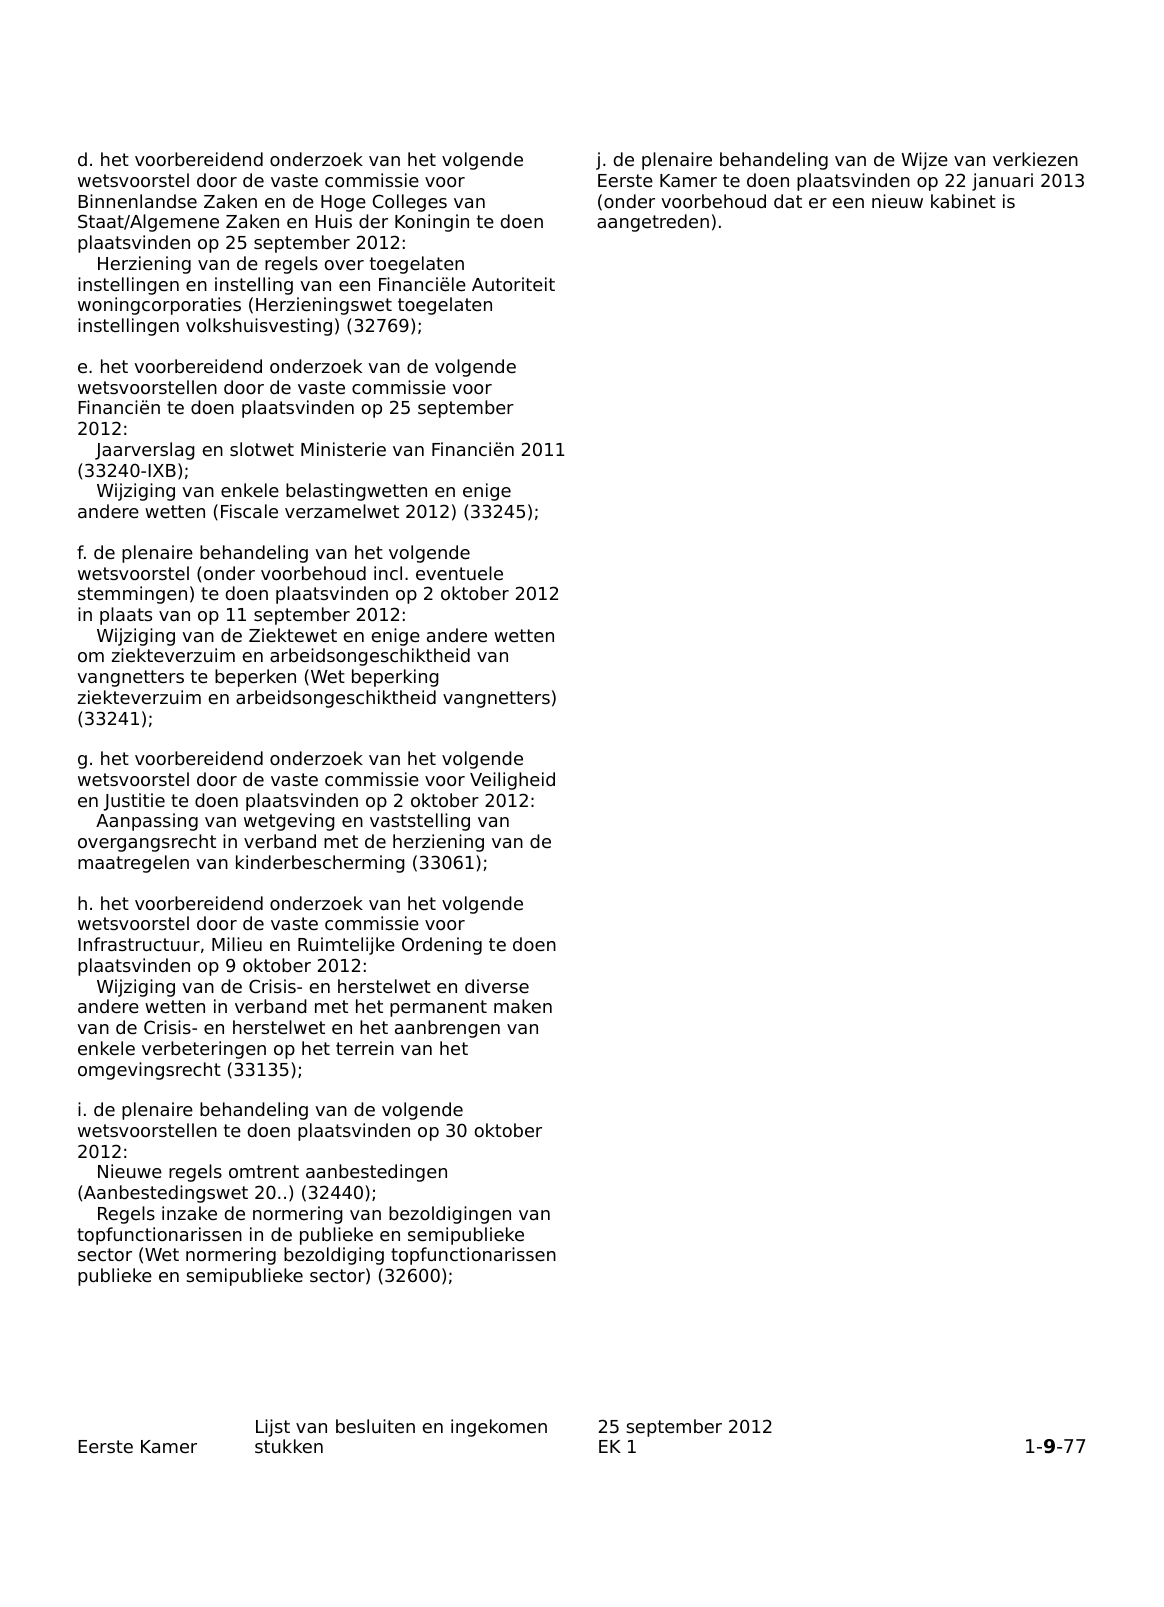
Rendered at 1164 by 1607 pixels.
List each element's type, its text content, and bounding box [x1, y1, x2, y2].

text Regels inzake de normering van bezoldigingen van topfunctionarissen in de publieke en semipublieke sector (Wet normering bezoldiging topfunctionarissen publieke en semipublieke sector) (32600); [77, 1204, 567, 1287]
text Wijziging van enkele belastingwetten en enige andere wetten (Fiscale verzamelwet 2012) (33245); [77, 481, 567, 523]
text Herziening van de regels over toegelaten instellingen en instelling van een Financiële Autoriteit woningcorporaties (Herzieningswet toegelaten instellingen volkshuisvesting) (32769); [77, 254, 567, 337]
text d. het voorbereidend onderzoek van het volgende wetsvoorstel door de vaste commissie voor Binnenlandse Zaken en de Hoge Colleges van Staat/Algemene Zaken en Huis der Koningin te doen plaatsvinden op 25 september 2012: [77, 150, 567, 254]
text Nieuwe regels omtrent aanbestedingen (Aanbestedingswet 20..) (32440); [77, 1162, 567, 1204]
text j. de plenaire behandeling van de Wijze van verkiezen Eerste Kamer te doen plaatsvinden op 22 januari 2013 (onder voorbehoud dat er een nieuw kabinet is aangetreden). [596, 150, 1087, 233]
text i. de plenaire behandeling van de volgende wetsvoorstellen te doen plaatsvinden op 30 oktober 2012: [77, 1100, 567, 1162]
text g. het voorbereidend onderzoek van het volgende wetsvoorstel door de vaste commissie voor Veiligheid en Justitie te doen plaatsvinden op 2 oktober 2012: [77, 749, 567, 811]
text Wijziging van de Ziektewet en enige andere wetten om ziekteverzuim en arbeidsongeschiktheid van vangnetters te beperken (Wet beperking ziekteverzuim en arbeidsongeschiktheid vangnetters) (33241); [77, 626, 567, 729]
text Aanpassing van wetgeving en vaststelling van overgangsrecht in verband met de herziening van de maatregelen van kinderbescherming (33061); [77, 811, 567, 873]
text e. het voorbereidend onderzoek van de volgende wetsvoorstellen door de vaste commissie voor Financiën te doen plaatsvinden op 25 september 2012: [77, 357, 567, 440]
text Jaarverslag en slotwet Ministerie van Financiën 2011 (33240-IXB); [77, 440, 567, 481]
text Wijziging van de Crisis- en herstelwet en diverse andere wetten in verband met het permanent maken van de Crisis- en herstelwet en het aanbrengen van enkele verbeteringen op het terrein van het omgevingsrecht (33135); [77, 976, 567, 1080]
text f. de plenaire behandeling van het volgende wetsvoorstel (onder voorbehoud incl. eventuele stemmingen) te doen plaatsvinden op 2 oktober 2012 in plaats van op 11 september 2012: [77, 543, 567, 626]
text h. het voorbereidend onderzoek van het volgende wetsvoorstel door de vaste commissie voor Infrastructuur, Milieu en Ruimtelijke Ordening te doen plaatsvinden op 9 oktober 2012: [77, 893, 567, 976]
